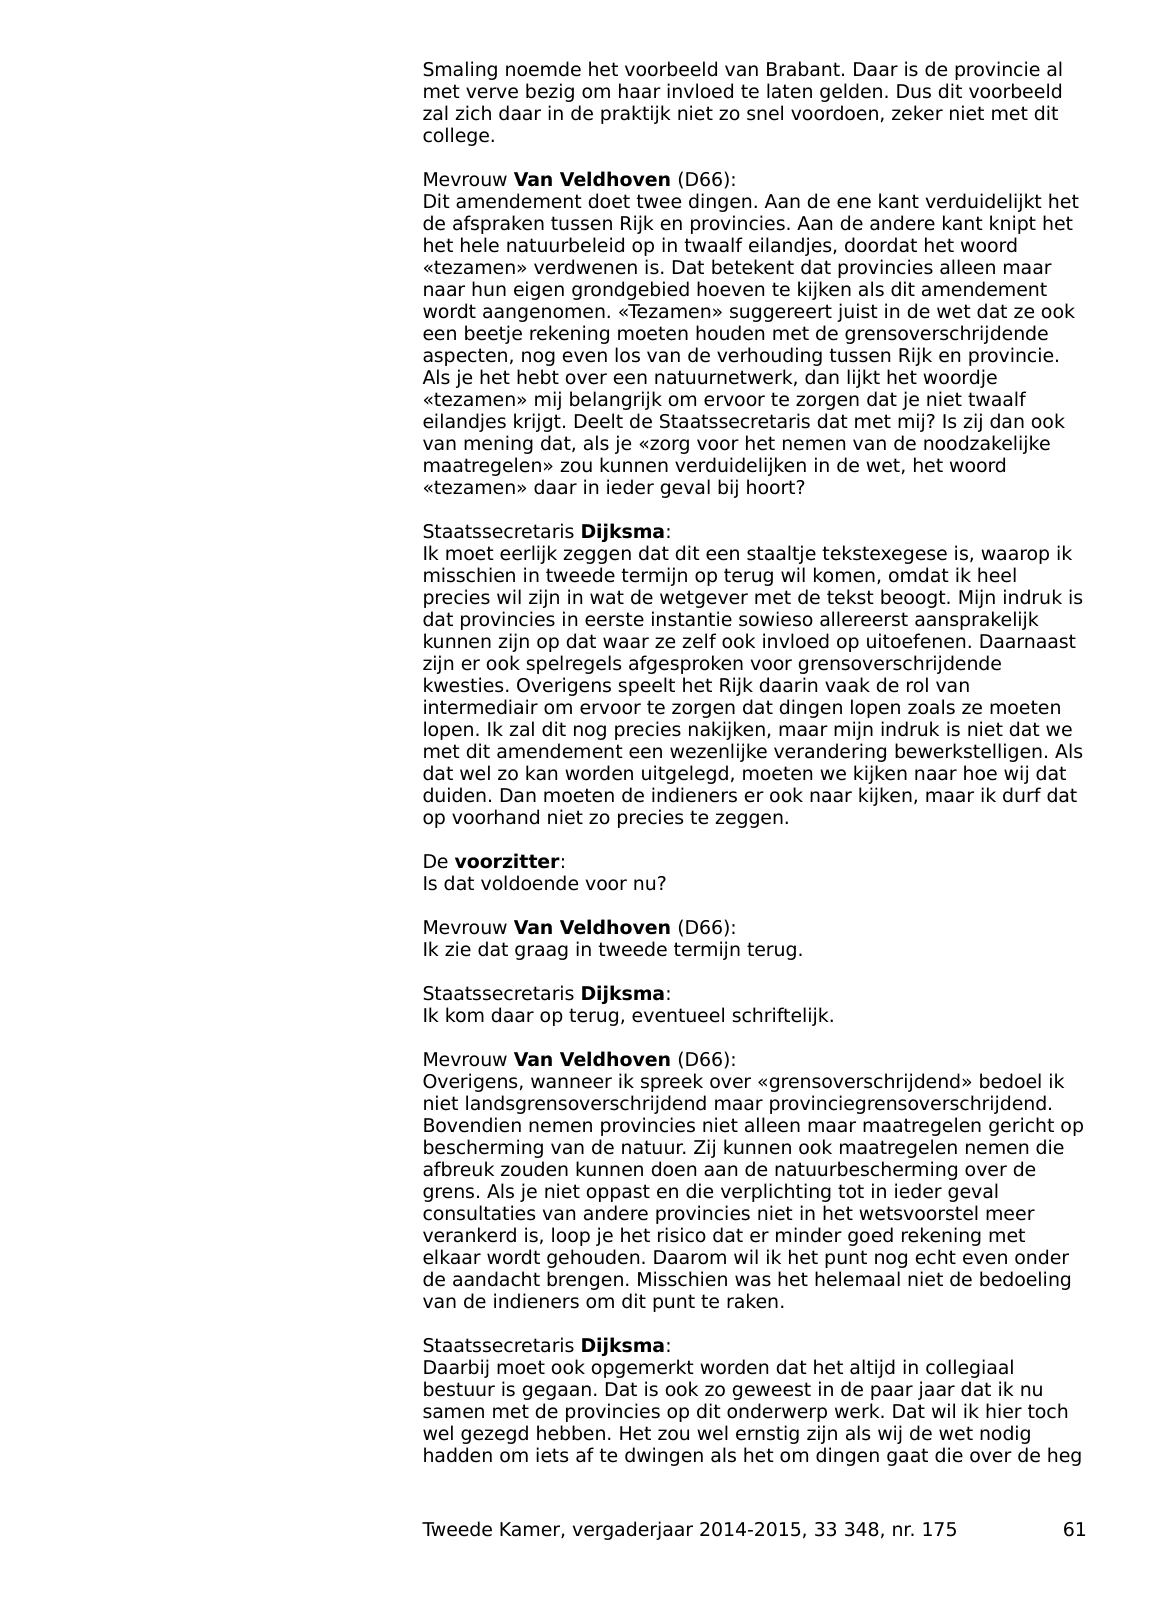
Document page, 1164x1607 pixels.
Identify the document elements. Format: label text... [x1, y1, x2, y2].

text Smaling noemde het voorbeeld van Brabant. Daar is de provincie al met verve bezig om haar invloed te laten gelden. Dus dit voorbeeld zal zich daar in de praktijk niet zo snel voordoen, zeker niet met dit college. [422, 59, 1087, 147]
text Is dat voldoende voor nu? [422, 873, 1087, 895]
text Ik zie dat graag in tweede termijn terug. [422, 939, 1087, 961]
text De voorzitter: [422, 851, 1087, 873]
text Staatssecretaris Dijksma: [422, 521, 1087, 543]
text Daarbij moet ook opgemerkt worden dat het altijd in collegiaal bestuur is gegaan. Dat is ook zo geweest in de paar jaar dat ik nu samen met de provincies op dit onderwerp werk. Dat wil ik hier toch wel gezegd hebben. Het zou wel ernstig zijn als wij de wet nodig hadden om iets af te dwingen als het om dingen gaat die over de heg [422, 1357, 1087, 1467]
text Ik moet eerlijk zeggen dat dit een staaltje tekstexegese is, waarop ik misschien in tweede termijn op terug wil komen, omdat ik heel precies wil zijn in wat de wetgever met de tekst beoogt. Mijn indruk is dat provincies in eerste instantie sowieso allereerst aansprakelijk kunnen zijn op dat waar ze zelf ook invloed op uitoefenen. Daarnaast zijn er ook spelregels afgesproken voor grensoverschrijdende kwesties. Overigens speelt het Rijk daarin vaak de rol van intermediair om ervoor te zorgen dat dingen lopen zoals ze moeten lopen. Ik zal dit nog precies nakijken, maar mijn indruk is niet dat we met dit amendement een wezenlijke verandering bewerkstelligen. Als dat wel zo kan worden uitgelegd, moeten we kijken naar hoe wij dat duiden. Dan moeten de indieners er ook naar kijken, maar ik durf dat op voorhand niet zo precies te zeggen. [422, 543, 1087, 829]
text Overigens, wanneer ik spreek over «grensoverschrijdend» bedoel ik niet landsgrensoverschrijdend maar provinciegrensoverschrijdend. Bovendien nemen provincies niet alleen maar maatregelen gericht op bescherming van de natuur. Zij kunnen ook maatregelen nemen die afbreuk zouden kunnen doen aan de natuurbescherming over de grens. Als je niet oppast en die verplichting tot in ieder geval consultaties van andere provincies niet in het wetsvoorstel meer verankerd is, loop je het risico dat er minder goed rekening met elkaar wordt gehouden. Daarom wil ik het punt nog echt even onder de aandacht brengen. Misschien was het helemaal niet de bedoeling van de indieners om dit punt te raken. [422, 1071, 1087, 1313]
text Mevrouw Van Veldhoven (D66): [422, 169, 1087, 191]
text Mevrouw Van Veldhoven (D66): [422, 1049, 1087, 1071]
text Mevrouw Van Veldhoven (D66): [422, 917, 1087, 939]
text Staatssecretaris Dijksma: [422, 983, 1087, 1005]
text Staatssecretaris Dijksma: [422, 1335, 1087, 1357]
text Ik kom daar op terug, eventueel schriftelijk. [422, 1005, 1087, 1027]
text Dit amendement doet twee dingen. Aan de ene kant verduidelijkt het de afspraken tussen Rijk en provincies. Aan de andere kant knipt het het hele natuurbeleid op in twaalf eilandjes, doordat het woord «tezamen» verdwenen is. Dat betekent dat provincies alleen maar naar hun eigen grondgebied hoeven te kijken als dit amendement wordt aangenomen. «Tezamen» suggereert juist in de wet dat ze ook een beetje rekening moeten houden met de grensoverschrijdende aspecten, nog even los van de verhouding tussen Rijk en provincie. Als je het hebt over een natuurnetwerk, dan lijkt het woordje «tezamen» mij belangrijk om ervoor te zorgen dat je niet twaalf eilandjes krijgt. Deelt de Staatssecretaris dat met mij? Is zij dan ook van mening dat, als je «zorg voor het nemen van de noodzakelijke maatregelen» zou kunnen verduidelijken in de wet, het woord «tezamen» daar in ieder geval bij hoort? [422, 191, 1087, 499]
